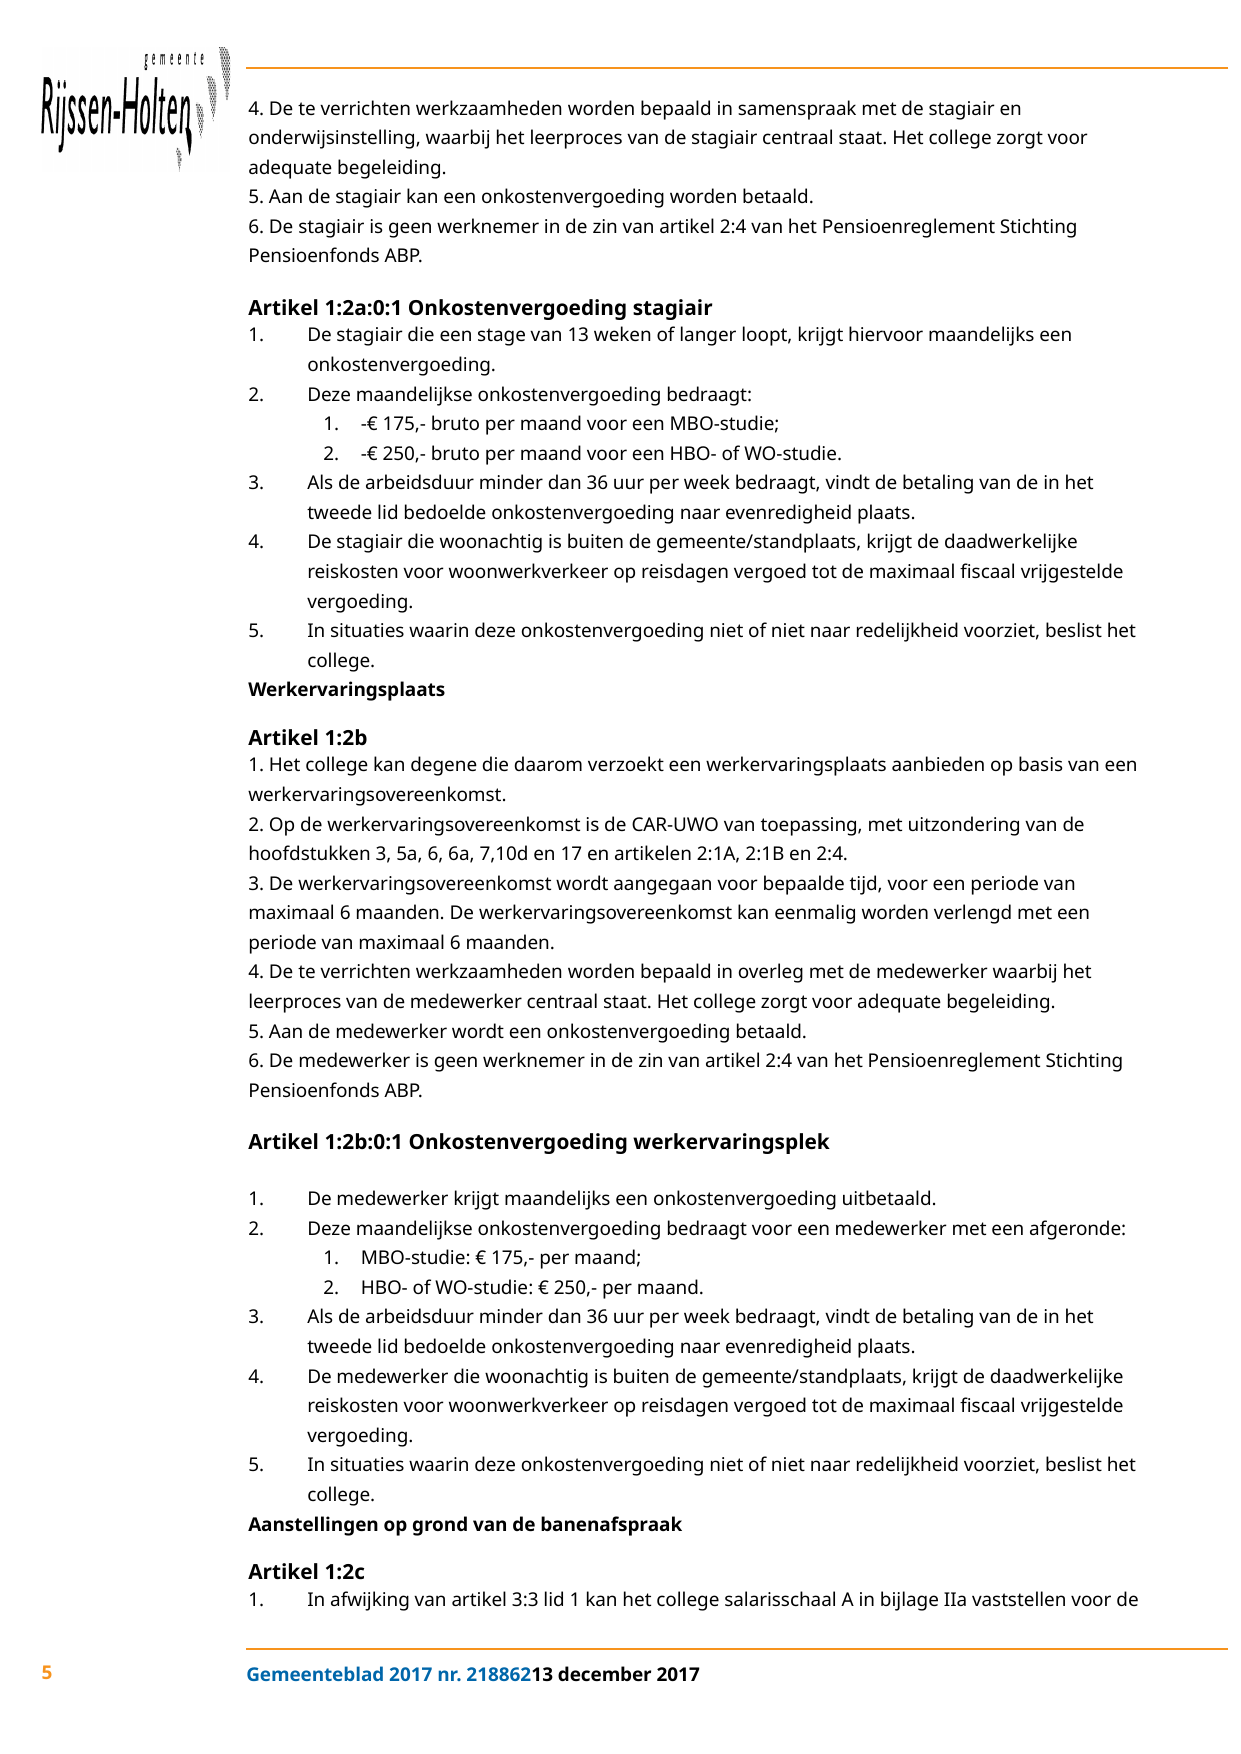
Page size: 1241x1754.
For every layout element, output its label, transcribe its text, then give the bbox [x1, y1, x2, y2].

text Artikel 1:2b [248, 723, 1152, 752]
list De stagiair die een stage van 13 weken of langer loopt, krijgt hiervoor maandelijks een onkostenvergoeding. [248, 322, 1152, 377]
list De medewerker krijgt maandelijks een onkostenvergoeding uitbetaald. [248, 1185, 1152, 1211]
text 3. De werkervaringsovereenkomst wordt aangegaan voor bepaalde tijd, voor een periode van maximaal 6 maanden. De werkervaringsovereenkomst kan eenmalig worden verlengd met een periode van maximaal 6 maanden. [248, 870, 1152, 955]
list -€ 175,- bruto per maand voor een MBO-studie; [323, 410, 1152, 436]
text 5. Aan de medewerker wordt een onkostenvergoeding betaald. [248, 1018, 1152, 1043]
list In situaties waarin deze onkostenvergoeding niet of niet naar redelijkheid voorziet, beslist het college. [248, 1452, 1152, 1507]
text 2. Op de werkervaringsovereenkomst is de CAR-UWO van toepassing, met uitzondering van de hoofdstukken 3, 5a, 6, 6a, 7,10d en 17 en artikelen 2:1A, 2:1B en 2:4. [248, 811, 1152, 866]
list Als de arbeidsduur minder dan 36 uur per week bedraagt, vindt de betaling van de in het tweede lid bedoelde onkostenvergoeding naar evenredigheid plaats. [248, 1304, 1152, 1359]
list De medewerker die woonachtig is buiten de gemeente/standplaats, krijgt de daadwerkelijke reiskosten voor woonwerkverkeer op reisdagen vergoed tot de maximaal fiscaal vrijgestelde vergoeding. [248, 1363, 1152, 1448]
text 4. De te verrichten werkzaamheden worden bepaald in overleg met de medewerker waarbij het leerproces van de medewerker centraal staat. Het college zorgt voor adequate begeleiding. [248, 959, 1152, 1014]
text 5. Aan de stagiair kan een onkostenvergoeding worden betaald. [248, 183, 1152, 209]
list In situaties waarin deze onkostenvergoeding niet of niet naar redelijkheid voorziet, beslist het college. [248, 617, 1152, 673]
text Artikel 1:2a:0:1 Onkostenvergoeding stagiair [248, 293, 1152, 322]
list De stagiair die woonachtig is buiten de gemeente/standplaats, krijgt de daadwerkelijke reiskosten voor woonwerkverkeer op reisdagen vergoed tot de maximaal fiscaal vrijgestelde vergoeding. [248, 529, 1152, 613]
text 1. Het college kan degene die daarom verzoekt een werkervaringsplaats aanbieden op basis van een werkervaringsovereenkomst. [248, 752, 1152, 807]
picture [41, 47, 231, 172]
list In afwijking van artikel 3:3 lid 1 kan het college salarisschaal A in bijlage IIa vaststellen voor de [248, 1586, 1152, 1612]
text Artikel 1:2b:0:1 Onkostenvergoeding werkervaringsplek [248, 1127, 1152, 1156]
list MBO-studie: € 175,- per maand; [323, 1244, 1152, 1270]
list Als de arbeidsduur minder dan 36 uur per week bedraagt, vindt de betaling van de in het tweede lid bedoelde onkostenvergoeding naar evenredigheid plaats. [248, 469, 1152, 525]
list -€ 250,- bruto per maand voor een HBO- of WO-studie. [323, 440, 1152, 466]
text Aanstellingen op grond van de banenafspraak [248, 1511, 1152, 1537]
text 6. De medewerker is geen werknemer in de zin van artikel 2:4 van het Pensioenreglement Stichting Pensioenfonds ABP. [248, 1047, 1152, 1103]
text 4. De te verrichten werkzaamheden worden bepaald in samenspraak met de stagiair en onderwijsinstelling, waarbij het leerproces van de stagiair centraal staat. Het college zorgt voor adequate begeleiding. [248, 95, 1152, 180]
list Deze maandelijkse onkostenvergoeding bedraagt voor een medewerker met een afgeronde: [248, 1215, 1152, 1241]
text Werkervaringsplaats [248, 677, 1152, 702]
text Artikel 1:2c [248, 1557, 1152, 1586]
text 6. De stagiair is geen werknemer in de zin van artikel 2:4 van het Pensioenreglement Stichting Pensioenfonds ABP. [248, 213, 1152, 268]
list Deze maandelijkse onkostenvergoeding bedraagt: [248, 381, 1152, 406]
list HBO- of WO-studie: € 250,- per maand. [323, 1274, 1152, 1300]
